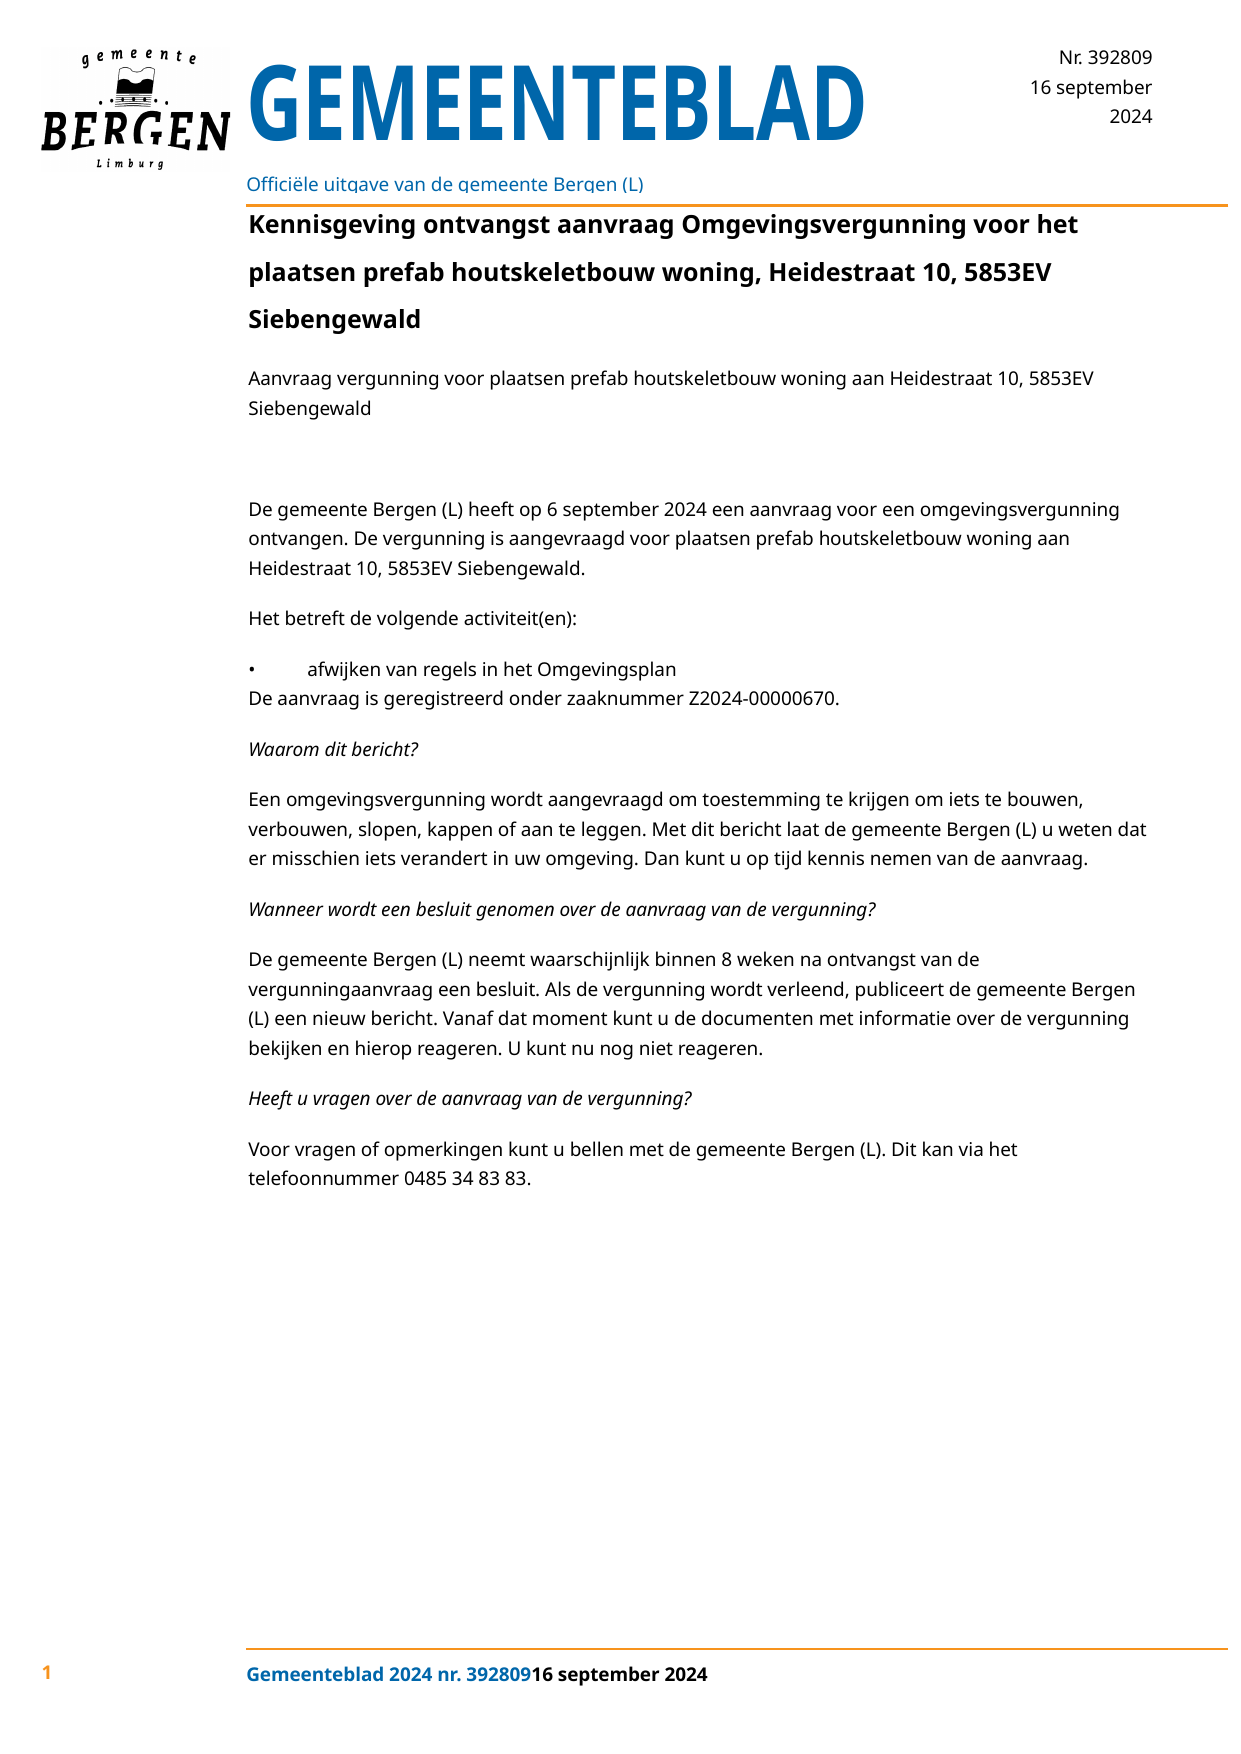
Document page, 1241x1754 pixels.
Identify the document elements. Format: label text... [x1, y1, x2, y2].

list afwijken van regels in het Omgevingsplan [248, 656, 1152, 682]
picture [41, 47, 231, 172]
text Voor vragen of opmerkingen kunt u bellen met de gemeente Bergen (L). Dit kan via het telefoonnummer 0485 34 83 83. [248, 1136, 1152, 1191]
text Aanvraag vergunning voor plaatsen prefab houtskeletbouw woning aan Heidestraat 10, 5853EV Siebengewald [248, 366, 1152, 421]
text Kennisgeving ontvangst aanvraag Omgevingsvergunning voor het plaatsen prefab houtskeletbouw woning, Heidestraat 10, 5853EV Siebengewald [248, 207, 1152, 336]
text Het betreft de volgende activiteit(en): [248, 606, 1152, 631]
text Heeft u vragen over de aanvraag van de vergunning? [248, 1086, 1152, 1111]
text Waarom dit bericht? [248, 736, 1152, 762]
text De gemeente Bergen (L) neemt waarschijnlijk binnen 8 weken na ontvangst van de vergunningaanvraag een besluit. Als de vergunning wordt verleend, publiceert de gemeente Bergen (L) een nieuw bericht. Vanaf dat moment kunt u de documenten met informatie over de vergunning bekijken en hierop reageren. U kunt nu nog niet reageren. [248, 946, 1152, 1061]
text Een omgevingsvergunning wordt aangevraagd om toestemming te krijgen om iets te bouwen, verbouwen, slopen, kappen of aan te leggen. Met dit bericht laat de gemeente Bergen (L) u weten dat er misschien iets verandert in uw omgeving. Dan kunt u op tijd kennis nemen van de aanvraag. [248, 786, 1152, 871]
text Wanneer wordt een besluit genomen over de aanvraag van de vergunning? [248, 896, 1152, 922]
text De aanvraag is geregistreerd onder zaaknummer Z2024-00000670. [248, 686, 1152, 711]
text De gemeente Bergen (L) heeft op 6 september 2024 een aanvraag voor een omgevingsvergunning ontvangen. De vergunning is aangevraagd voor plaatsen prefab houtskeletbouw woning aan Heidestraat 10, 5853EV Siebengewald. [248, 496, 1152, 581]
